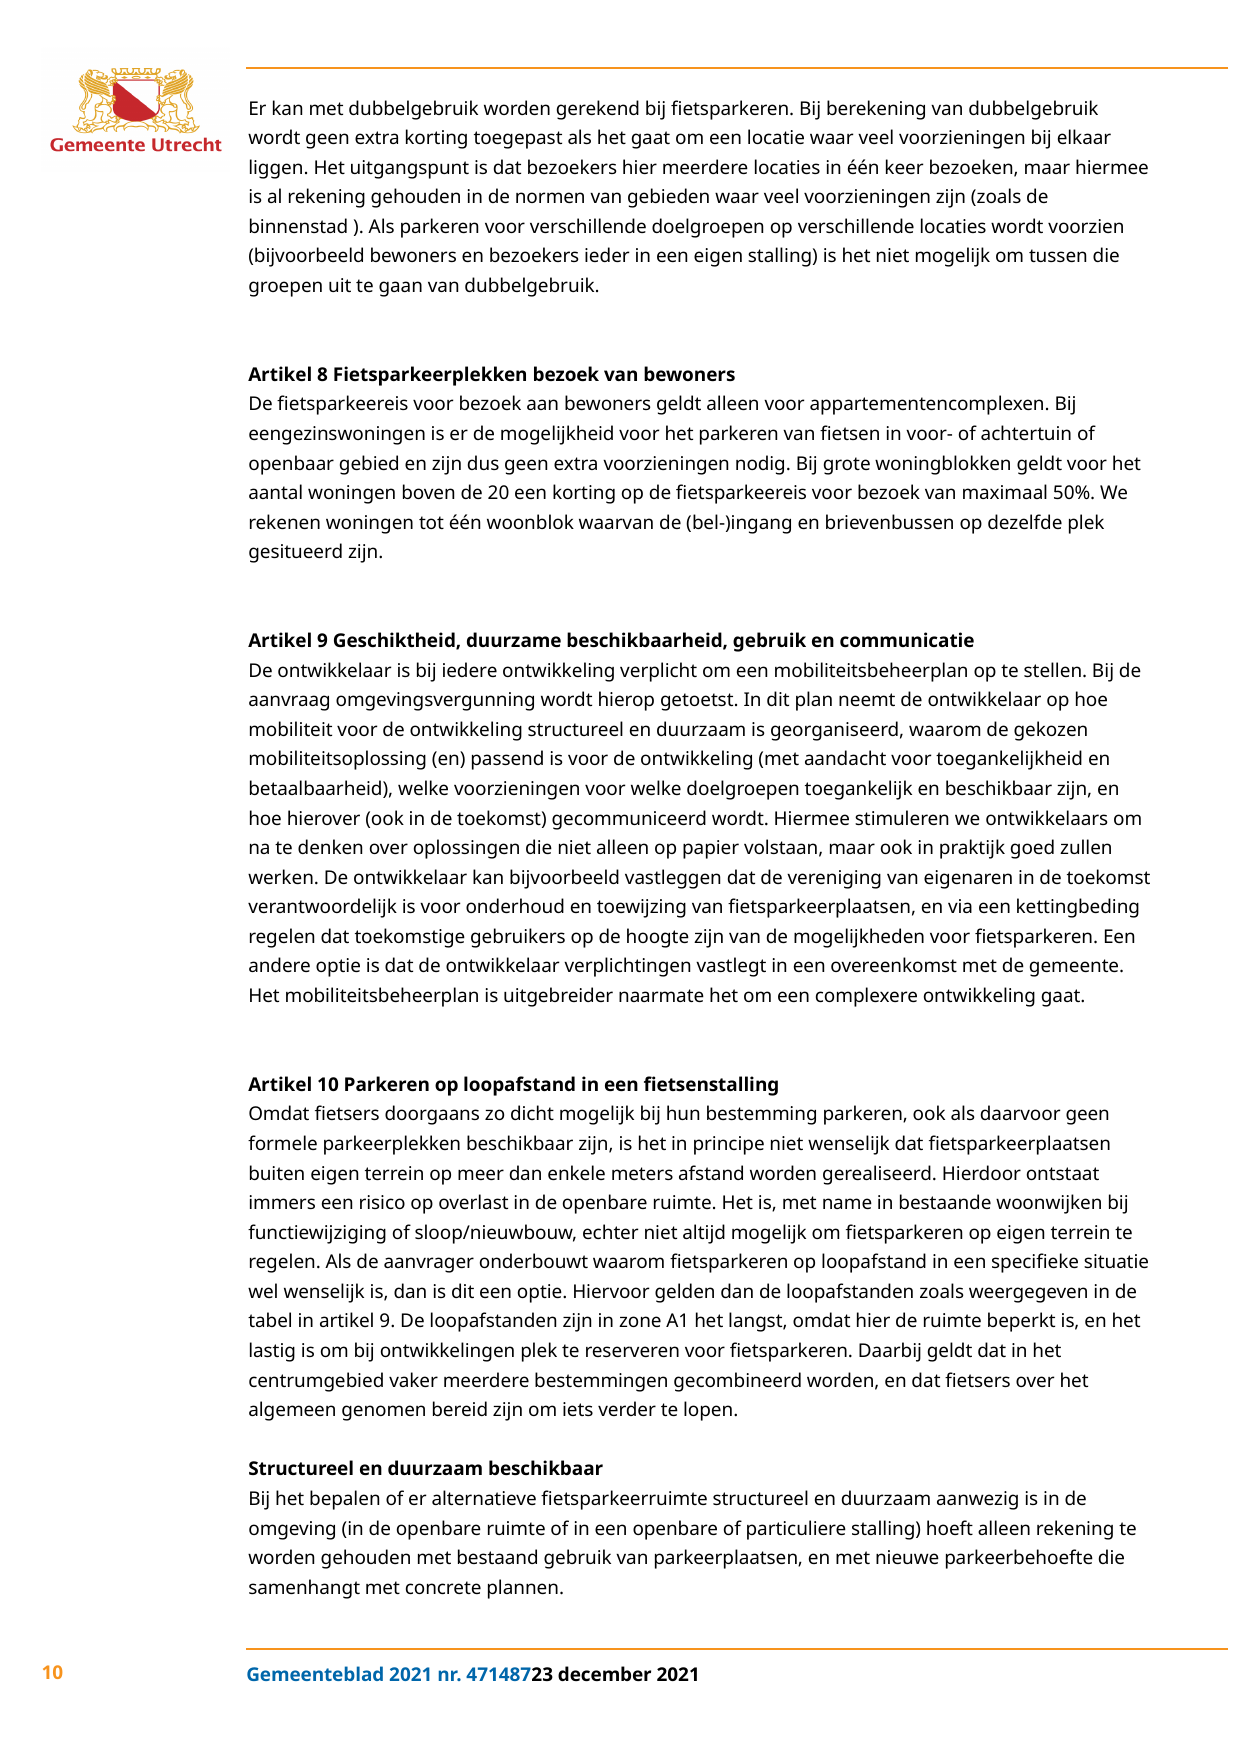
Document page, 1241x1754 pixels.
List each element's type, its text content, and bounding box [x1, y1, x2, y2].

text Omdat fietsers doorgaans zo dicht mogelijk bij hun bestemming parkeren, ook als daarvoor geen formele parkeerplekken beschikbaar zijn, is het in principe niet wenselijk dat fietsparkeerplaatsen buiten eigen terrein op meer dan enkele meters afstand worden gerealiseerd. Hierdoor ontstaat immers een risico op overlast in de openbare ruimte. Het is, met name in bestaande woonwijken bij functiewijziging of sloop/nieuwbouw, echter niet altijd mogelijk om fietsparkeren op eigen terrein te regelen. Als de aanvrager onderbouwt waarom fietsparkeren op loopafstand in een specifieke situatie wel wenselijk is, dan is dit een optie. Hiervoor gelden dan de loopafstanden zoals weergegeven in de tabel in artikel 9. De loopafstanden zijn in zone A1 het langst, omdat hier de ruimte beperkt is, en het lastig is om bij ontwikkelingen plek te reserveren voor fietsparkeren. Daarbij geldt dat in het centrumgebied vaker meerdere bestemmingen gecombineerd worden, en dat fietsers over het algemeen genomen bereid zijn om iets verder te lopen. [248, 1101, 1152, 1422]
text De ontwikkelaar is bij iedere ontwikkeling verplicht om een mobiliteitsbeheerplan op te stellen. Bij de aanvraag omgevingsvergunning wordt hierop getoetst. In dit plan neemt de ontwikkelaar op hoe mobiliteit voor de ontwikkeling structureel en duurzaam is georganiseerd, waarom de gekozen mobiliteitsoplossing (en) passend is voor de ontwikkeling (met aandacht voor toegankelijkheid en betaalbaarheid), welke voorzieningen voor welke doelgroepen toegankelijk en beschikbaar zijn, en hoe hierover (ook in de toekomst) gecommuniceerd wordt. Hiermee stimuleren we ontwikkelaars om na te denken over oplossingen die niet alleen op papier volstaan, maar ook in praktijk goed zullen werken. De ontwikkelaar kan bijvoorbeeld vastleggen dat de vereniging van eigenaren in de toekomst verantwoordelijk is voor onderhoud en toewijzing van fietsparkeerplaatsen, en via een kettingbeding regelen dat toekomstige gebruikers op de hoogte zijn van de mogelijkheden voor fietsparkeren. Een andere optie is dat de ontwikkelaar verplichtingen vastlegt in een overeenkomst met de gemeente. Het mobiliteitsbeheerplan is uitgebreider naarmate het om een complexere ontwikkeling gaat. [248, 657, 1152, 1008]
text Artikel 10 Parkeren op loopafstand in een fietsenstalling [248, 1071, 1152, 1097]
text De fietsparkeereis voor bezoek aan bewoners geldt alleen voor appartementencomplexen. Bij eengezinswoningen is er de mogelijkheid voor het parkeren van fietsen in voor- of achtertuin of openbaar gebied en zijn dus geen extra voorzieningen nodig. Bij grote woningblokken geldt voor het aantal woningen boven de 20 een korting op de fietsparkeereis voor bezoek van maximaal 50%. We rekenen woningen tot één woonblok waarvan de (bel-)ingang en brievenbussen op dezelfde plek gesitueerd zijn. [248, 391, 1152, 564]
text Bij het bepalen of er alternatieve fietsparkeerruimte structureel en duurzaam aanwezig is in de omgeving (in de openbare ruimte of in een openbare of particuliere stalling) hoeft alleen rekening te worden gehouden met bestaand gebruik van parkeerplaatsen, en met nieuwe parkeerbehoefte die samenhangt met concrete plannen. [248, 1485, 1152, 1600]
text Er kan met dubbelgebruik worden gerekend bij fietsparkeren. Bij berekening van dubbelgebruik wordt geen extra korting toegepast als het gaat om een locatie waar veel voorzieningen bij elkaar liggen. Het uitgangspunt is dat bezoekers hier meerdere locaties in één keer bezoeken, maar hiermee is al rekening gehouden in de normen van gebieden waar veel voorzieningen zijn (zoals de binnenstad ). Als parkeren voor verschillende doelgroepen op verschillende locaties wordt voorzien (bijvoorbeeld bewoners en bezoekers ieder in een eigen stalling) is het niet mogelijk om tussen die groepen uit te gaan van dubbelgebruik. [248, 95, 1152, 298]
text Artikel 9 Geschiktheid, duurzame beschikbaarheid, gebruik en communicatie [248, 627, 1152, 653]
text Artikel 8 Fietsparkeerplekken bezoek van bewoners [248, 361, 1152, 387]
picture [41, 47, 231, 172]
text Structureel en duurzaam beschikbaar [248, 1456, 1152, 1481]
